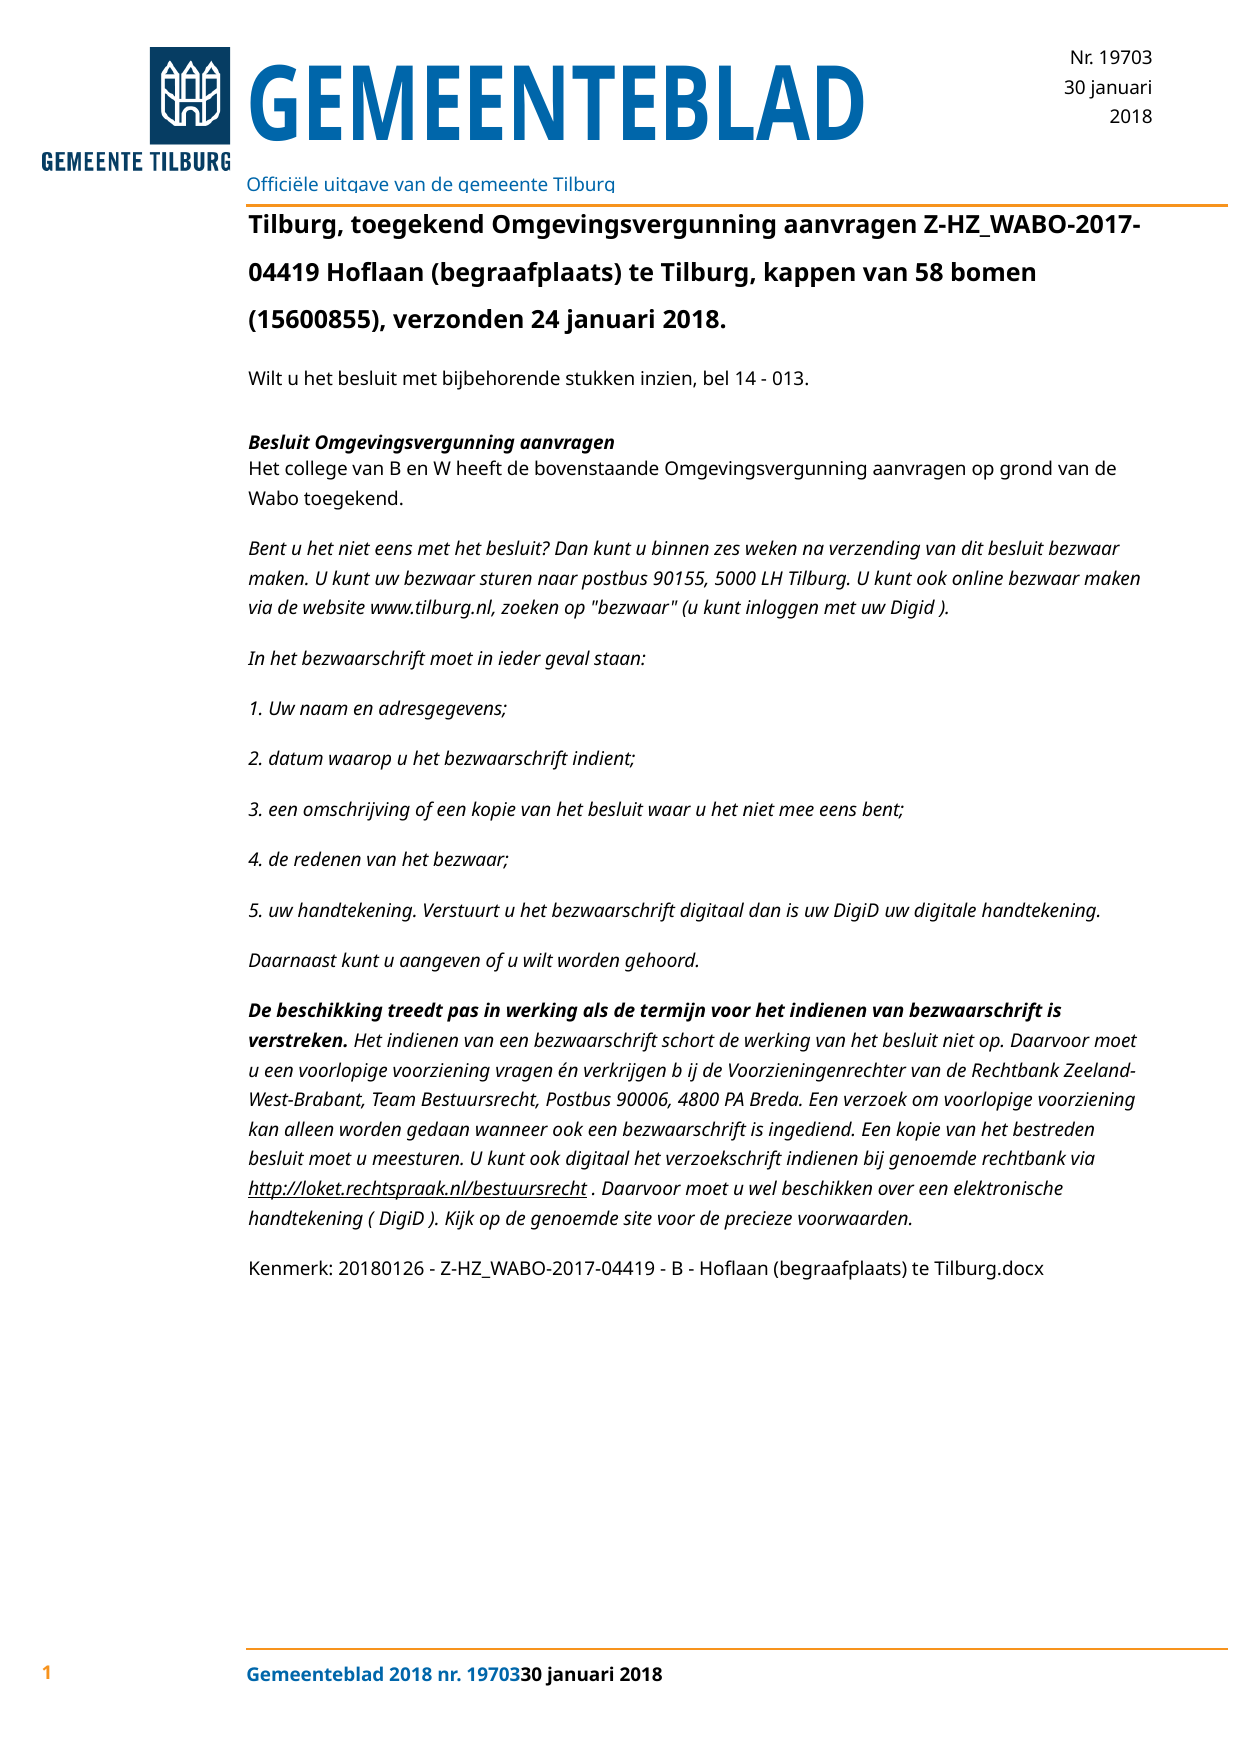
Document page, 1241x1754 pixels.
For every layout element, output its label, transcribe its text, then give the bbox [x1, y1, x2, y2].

text 1. Uw naam en adresgegevens; [248, 695, 1152, 721]
text Kenmerk: 20180126 - Z-HZ_WABO-2017-04419 - B - Hoflaan (begraafplaats) te Tilburg.docx [248, 1255, 1152, 1281]
text Daarnaast kunt u aangeven of u wilt worden gehoord. [248, 947, 1152, 973]
text 4. de redenen van het bezwaar; [248, 846, 1152, 872]
text De beschikking treedt pas in werking als de termijn voor het indienen van bezwaarschrift is verstreken. Het indienen van een bezwaarschrift schort de werking van het besluit niet op. Daarvoor moet u een voorlopige voorziening vragen én verkrijgen b ij de Voorzieningenrechter van de Rechtbank Zeeland-West-Brabant, Team Bestuursrecht, Postbus 90006, 4800 PA Breda. Een verzoek om voorlopige voorziening kan alleen worden gedaan wanneer ook een bezwaarschrift is ingediend. Een kopie van het bestreden besluit moet u meesturen. U kunt ook digitaal het verzoekschrift indienen bij genoemde rechtbank via http://loket.rechtspraak.nl/bestuursrecht . Daarvoor moet u wel beschikken over een elektronische handtekening ( DigiD ). Kijk op de genoemde site voor de precieze voorwaarden. [248, 998, 1152, 1231]
text Bent u het niet eens met het besluit? Dan kunt u binnen zes weken na verzending van dit besluit bezwaar maken. U kunt uw bezwaar sturen naar postbus 90155, 5000 LH Tilburg. U kunt ook online bezwaar maken via de website www.tilburg.nl, zoeken op "bezwaar" (u kunt inloggen met uw Digid ). [248, 535, 1152, 620]
text Besluit Omgevingsvergunning aanvragen [248, 429, 1152, 455]
text 2. datum waarop u het bezwaarschrift indient; [248, 746, 1152, 771]
text Tilburg, toegekend Omgevingsvergunning aanvragen Z-HZ_WABO-2017-04419 Hoflaan (begraafplaats) te Tilburg, kappen van 58 bomen (15600855), verzonden 24 januari 2018. [248, 207, 1152, 336]
text Wilt u het besluit met bijbehorende stukken inzien, bel 14 - 013. [248, 366, 1152, 391]
text 5. uw handtekening. Verstuurt u het bezwaarschrift digitaal dan is uw DigiD uw digitale handtekening. [248, 897, 1152, 923]
text In het bezwaarschrift moet in ieder geval staan: [248, 645, 1152, 671]
text Het college van B en W heeft de bovenstaande Omgevingsvergunning aanvragen op grond van de Wabo toegekend. [248, 455, 1152, 511]
picture [41, 47, 231, 172]
text 3. een omschrijving of een kopie van het besluit waar u het niet mee eens bent; [248, 796, 1152, 822]
